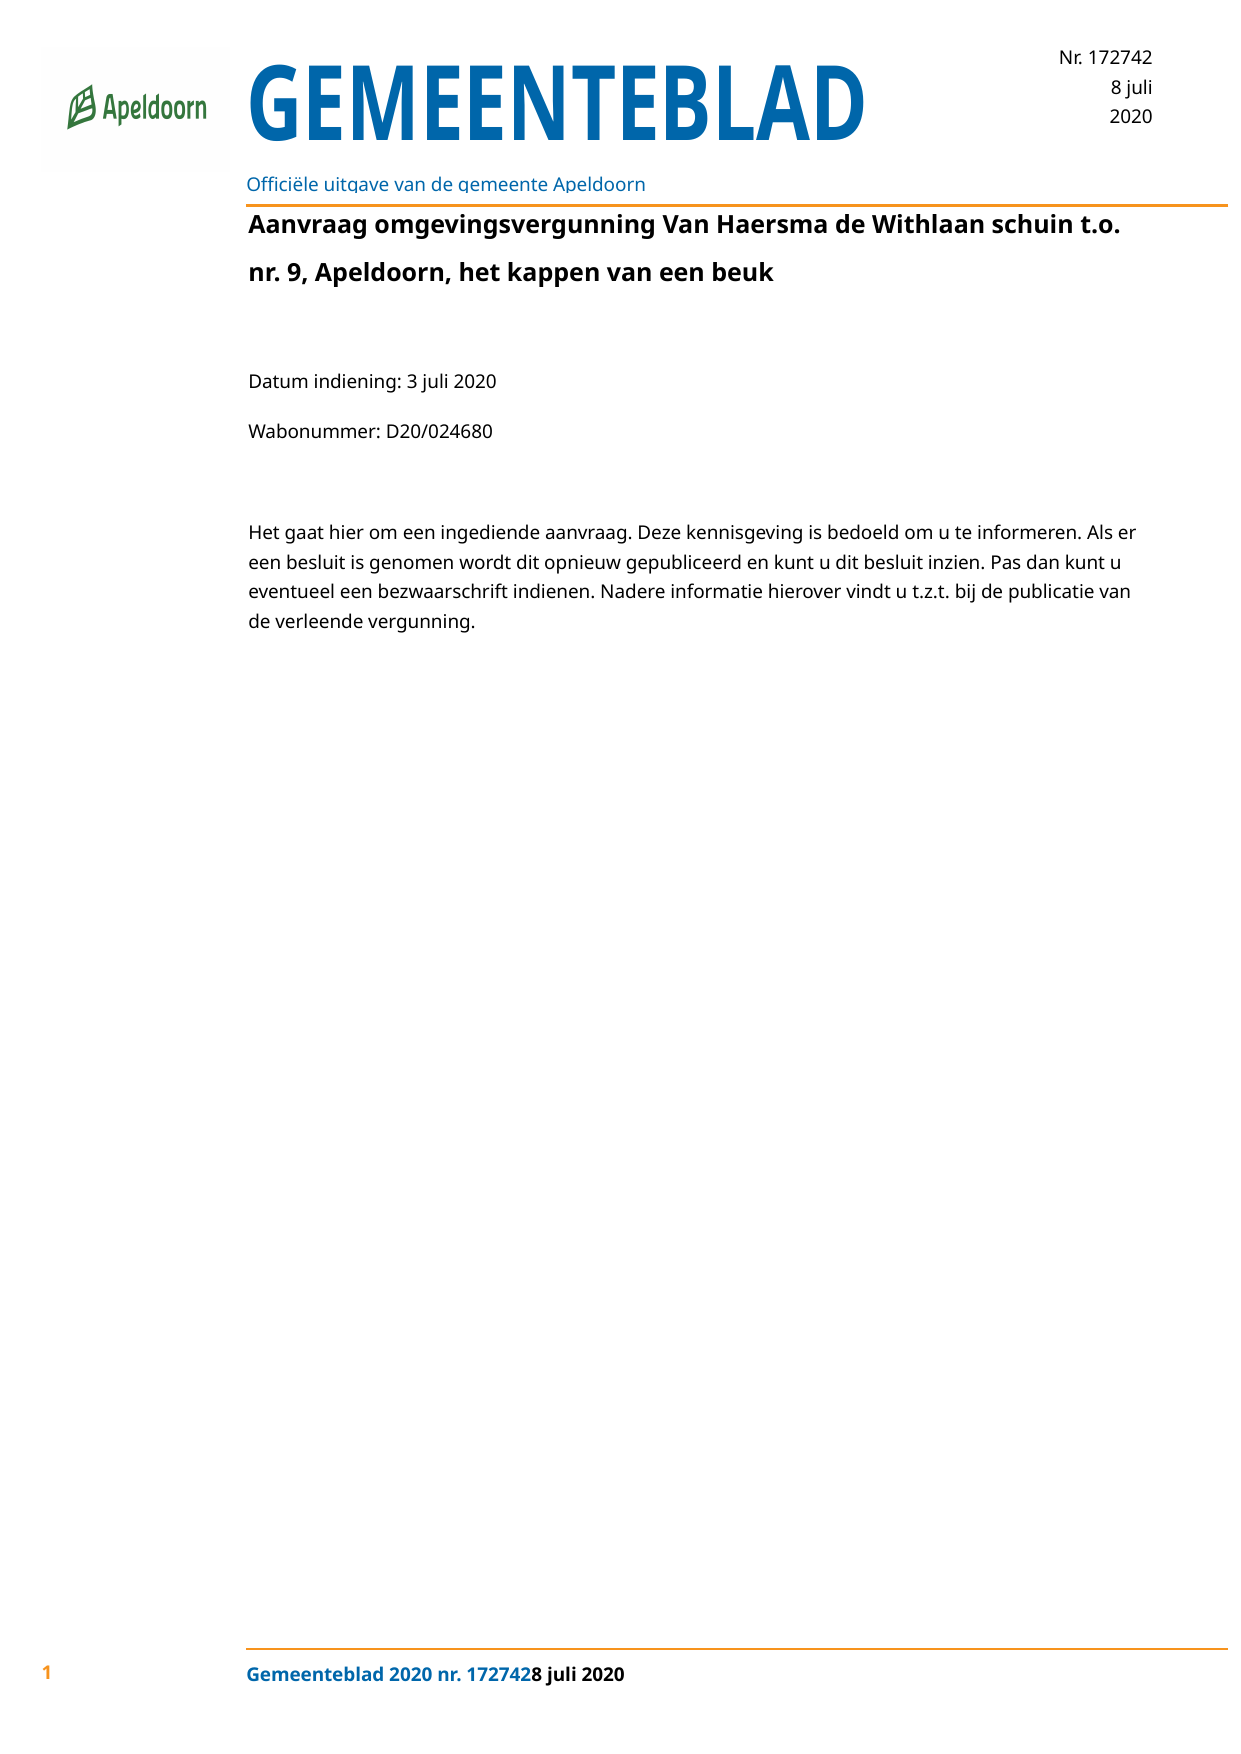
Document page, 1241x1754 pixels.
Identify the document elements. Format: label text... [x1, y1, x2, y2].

text Het gaat hier om een ingediende aanvraag. Deze kennisgeving is bedoeld om u te informeren. Als er een besluit is genomen wordt dit opnieuw gepubliceerd en kunt u dit besluit inzien. Pas dan kunt u eventueel een bezwaarschrift indienen. Nadere informatie hierover vindt u t.z.t. bij de publicatie van de verleende vergunning. [248, 519, 1152, 634]
text Wabonummer: D20/024680 [248, 419, 1152, 444]
text Aanvraag omgevingsvergunning Van Haersma de Withlaan schuin t.o. nr. 9, Apeldoorn, het kappen van een beuk [248, 207, 1152, 288]
text Datum indiening: 3 juli 2020 [248, 368, 1152, 394]
picture [41, 47, 231, 172]
